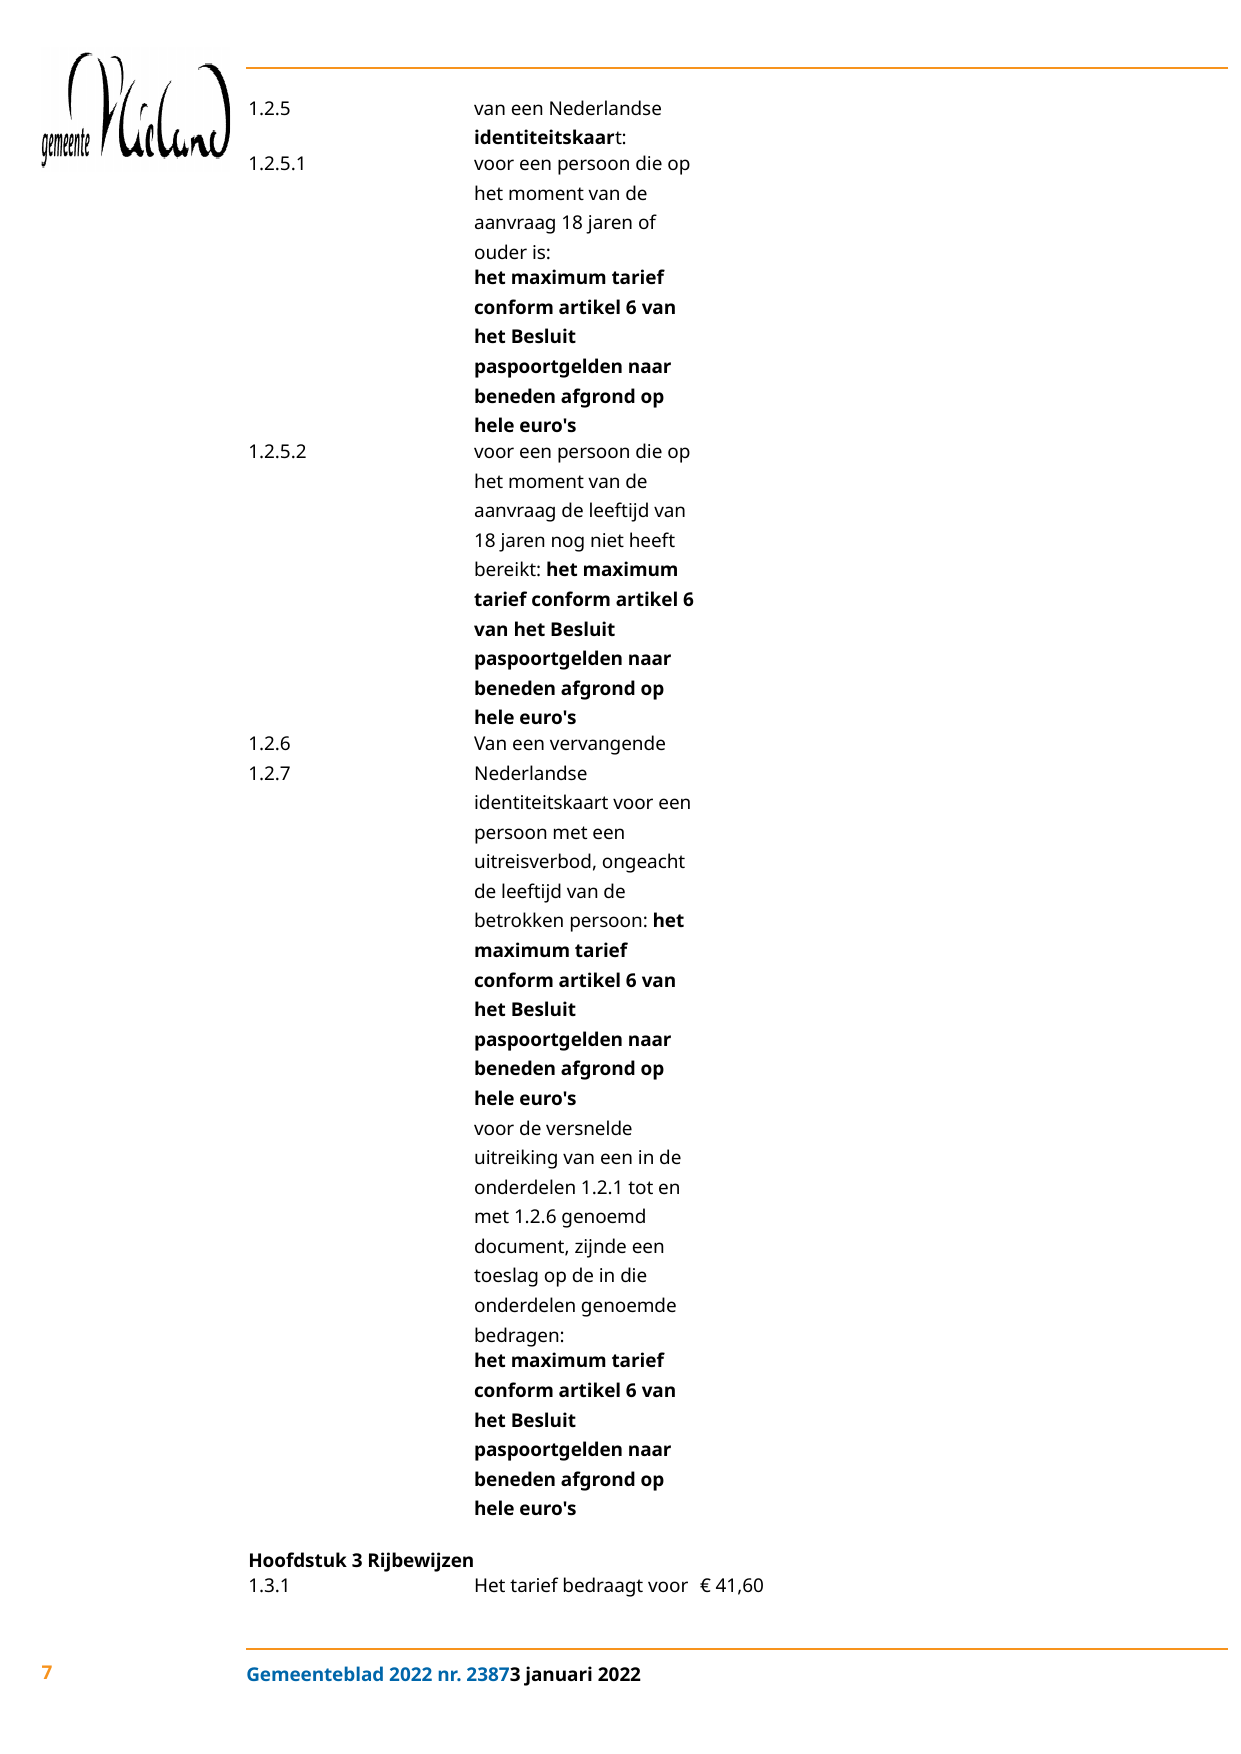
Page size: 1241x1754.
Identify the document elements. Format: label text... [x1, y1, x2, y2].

table_cell [700, 95, 926, 150]
table_cell 1.2.5.2 [248, 438, 474, 730]
table_cell het maximum tarief conform artikel 6 van het Besluit paspoortgelden naar beneden afgrond op hele euro's [474, 265, 700, 438]
table_cell 1.2.6 1.2.7 [248, 730, 474, 1348]
table_cell [926, 438, 1152, 730]
table_cell [926, 1573, 1152, 1598]
table_cell voor een persoon die op het moment van de aanvraag 18 jaren of ouder is: [474, 150, 700, 264]
table_cell [474, 1521, 700, 1547]
table_cell [248, 265, 474, 438]
table_cell [700, 730, 926, 1348]
table_cell [700, 1547, 926, 1573]
table_cell [926, 150, 1152, 264]
table_cell [926, 1348, 1152, 1521]
table_cell voor een persoon die op het moment van de aanvraag de leeftijd van 18 jaren nog niet heeft bereikt: het maximum tarief conform artikel 6 van het Besluit paspoortgelden naar beneden afgrond op hele euro's [474, 438, 700, 730]
table_cell het maximum tarief conform artikel 6 van het Besluit paspoortgelden naar beneden afgrond op hele euro's [474, 1348, 700, 1521]
table_cell [700, 265, 926, 438]
table_cell van een Nederlandse identiteitskaart: [474, 95, 700, 150]
table_cell € 41,60 [700, 1573, 926, 1598]
table_cell [926, 1521, 1152, 1547]
table_cell [926, 730, 1152, 1348]
table_cell [700, 150, 926, 264]
table_cell [926, 95, 1152, 150]
table_cell [248, 1521, 474, 1547]
table_cell [926, 265, 1152, 438]
table_cell 1.3.1 [248, 1573, 474, 1598]
picture [41, 47, 231, 172]
table_cell [700, 1521, 926, 1547]
table_cell Van een vervangende Nederlandse identiteitskaart voor een persoon met een uitreisverbod, ongeacht de leeftijd van de betrokken persoon: het maximum tarief conform artikel 6 van het Besluit paspoortgelden naar beneden afgrond op hele euro's voor de versnelde uitreiking van een in de onderdelen 1.2.1 tot en met 1.2.6 genoemd document, zijnde een toeslag op de in die onderdelen genoemde bedragen: [474, 730, 700, 1348]
table_cell [926, 1547, 1152, 1573]
table_cell [248, 1348, 474, 1521]
table_cell 1.2.5 [248, 95, 474, 150]
table_cell Hoofdstuk 3 Rijbewijzen [248, 1547, 700, 1573]
table_cell [700, 1348, 926, 1521]
table_cell [700, 438, 926, 730]
table_cell Het tarief bedraagt voor [474, 1573, 700, 1598]
table_cell 1.2.5.1 [248, 150, 474, 264]
